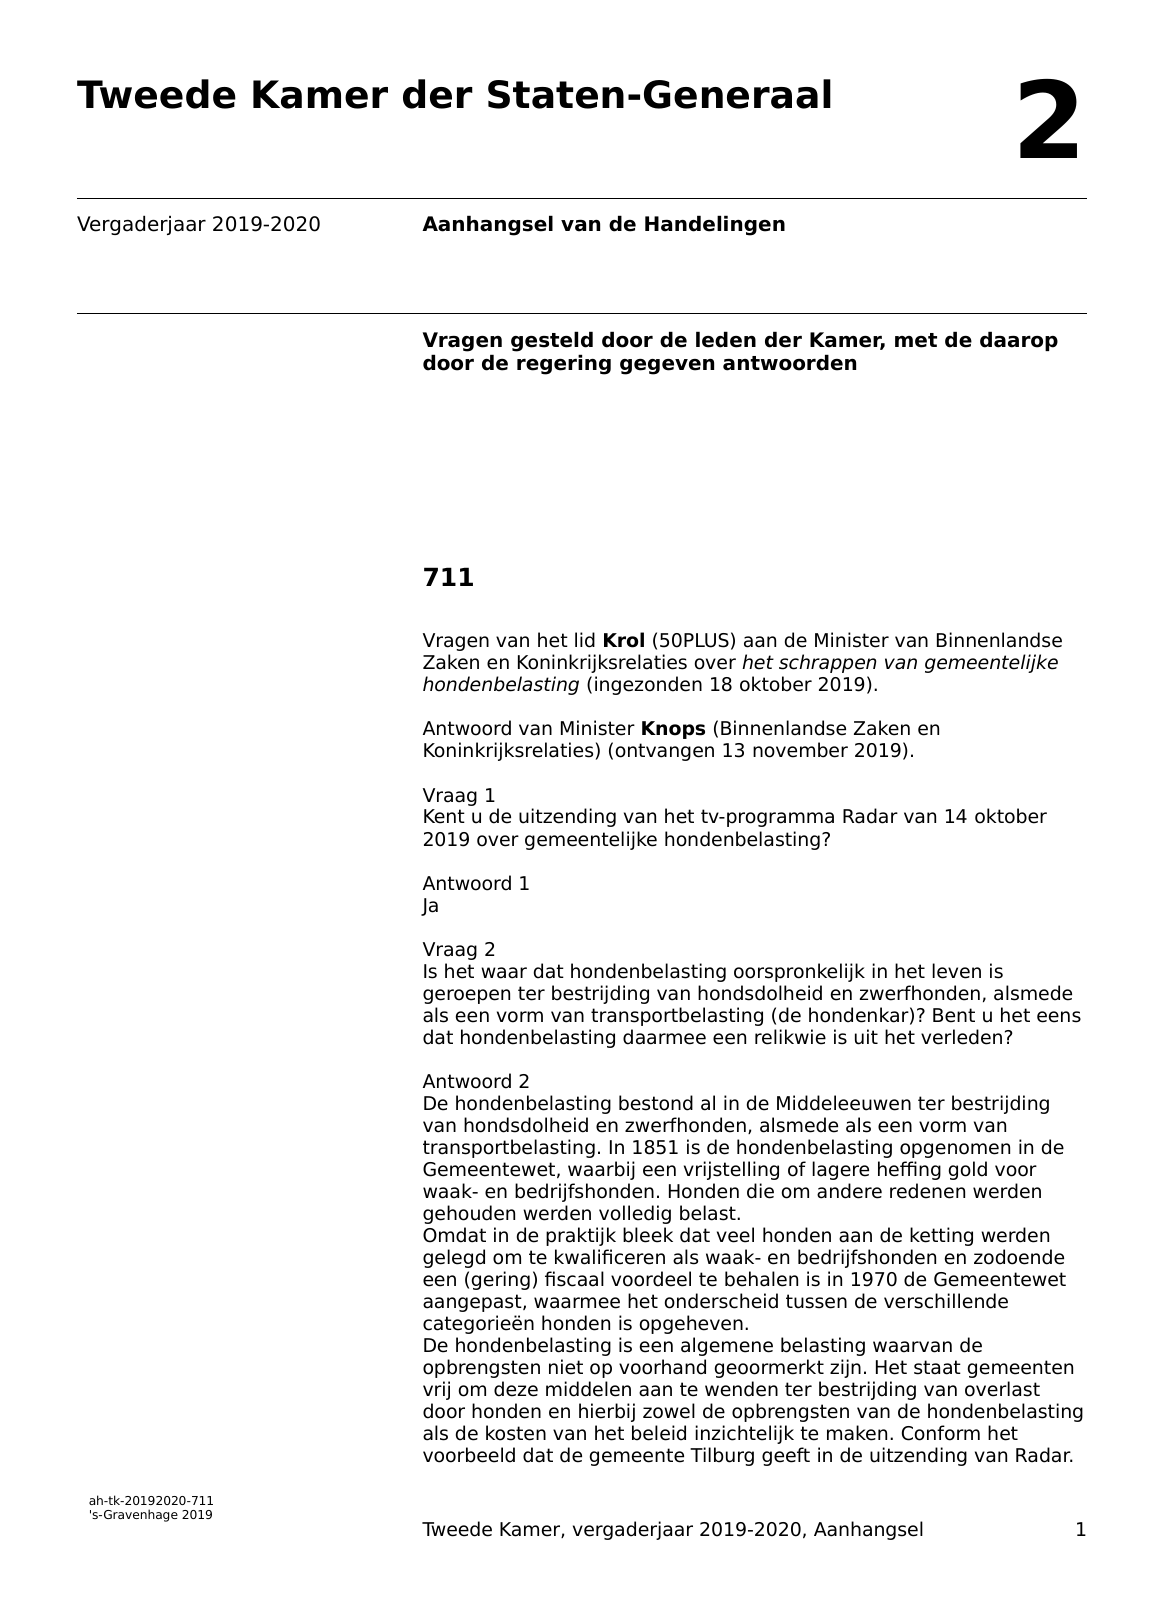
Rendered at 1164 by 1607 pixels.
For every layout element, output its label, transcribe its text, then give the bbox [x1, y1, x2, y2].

text Antwoord 1 [422, 873, 1087, 894]
table_cell [77, 314, 422, 375]
text De hondenbelasting bestond al in de Middeleeuwen ter bestrijding van hondsdolheid en zwerfhonden, alsmede als een vorm van transportbelasting. In 1851 is de hondenbelasting opgenomen in de Gemeentewet, waarbij een vrijstelling of lagere heffing gold voor waak- en bedrijfshonden. Honden die om andere redenen werden gehouden werden volledig belast. [422, 1093, 1087, 1225]
text Omdat in de praktijk bleek dat veel honden aan de ketting werden gelegd om te kwalificeren als waak- en bedrijfshonden en zodoende een (gering) fiscaal voordeel te behalen is in 1970 de Gemeentewet aangepast, waarmee het onderscheid tussen de verschillende categorieën honden is opgeheven. [422, 1225, 1087, 1334]
table_header 2 [886, 59, 1087, 198]
text De hondenbelasting is een algemene belasting waarvan de opbrengsten niet op voorhand geoormerkt zijn. Het staat gemeenten vrij om deze middelen aan te wenden ter bestrijding van overlast door honden en hierbij zowel de opbrengsten van de hondenbelasting als de kosten van het beleid inzichtelijk te maken. Conform het voorbeeld dat de gemeente Tilburg geeft in de uitzending van Radar. [422, 1334, 1087, 1466]
text Is het waar dat hondenbelasting oorspronkelijk in het leven is geroepen ter bestrijding van hondsdolheid en zwerfhonden, alsmede als een vorm van transportbelasting (de hondenkar)? Bent u het eens dat hondenbelasting daarmee een relikwie is uit het verleden? [422, 961, 1087, 1049]
table_cell Vragen gesteld door de leden der Kamer, met de daarop door de regering gegeven antwoorden [422, 314, 1087, 375]
text Kent u de uitzending van het tv-programma Radar van 14 oktober 2019 over gemeentelijke hondenbelasting? [422, 806, 1087, 850]
text ah-tk-20192020-711 [88, 1494, 323, 1508]
table_cell Aanhangsel van de Handelingen [422, 199, 1087, 313]
text 's-Gravenhage 2019 [88, 1508, 323, 1522]
text Antwoord van Minister Knops (Binnenlandse Zaken en Koninkrijksrelaties) (ontvangen 13 november 2019). [422, 718, 1087, 762]
text Antwoord 2 [422, 1071, 1087, 1093]
text Ja [422, 894, 1087, 917]
text Vraag 1 [422, 784, 1087, 806]
table_header Tweede Kamer der Staten-Generaal [77, 59, 886, 198]
text 711 [422, 563, 1087, 592]
text Vraag 2 [422, 939, 1087, 961]
text Vragen van het lid Krol (50PLUS) aan de Minister van Binnenlandse Zaken en Koninkrijksrelaties over het schrappen van gemeentelijke hondenbelasting (ingezonden 18 oktober 2019). [422, 630, 1087, 696]
table_cell Vergaderjaar 2019-2020 [77, 199, 422, 313]
